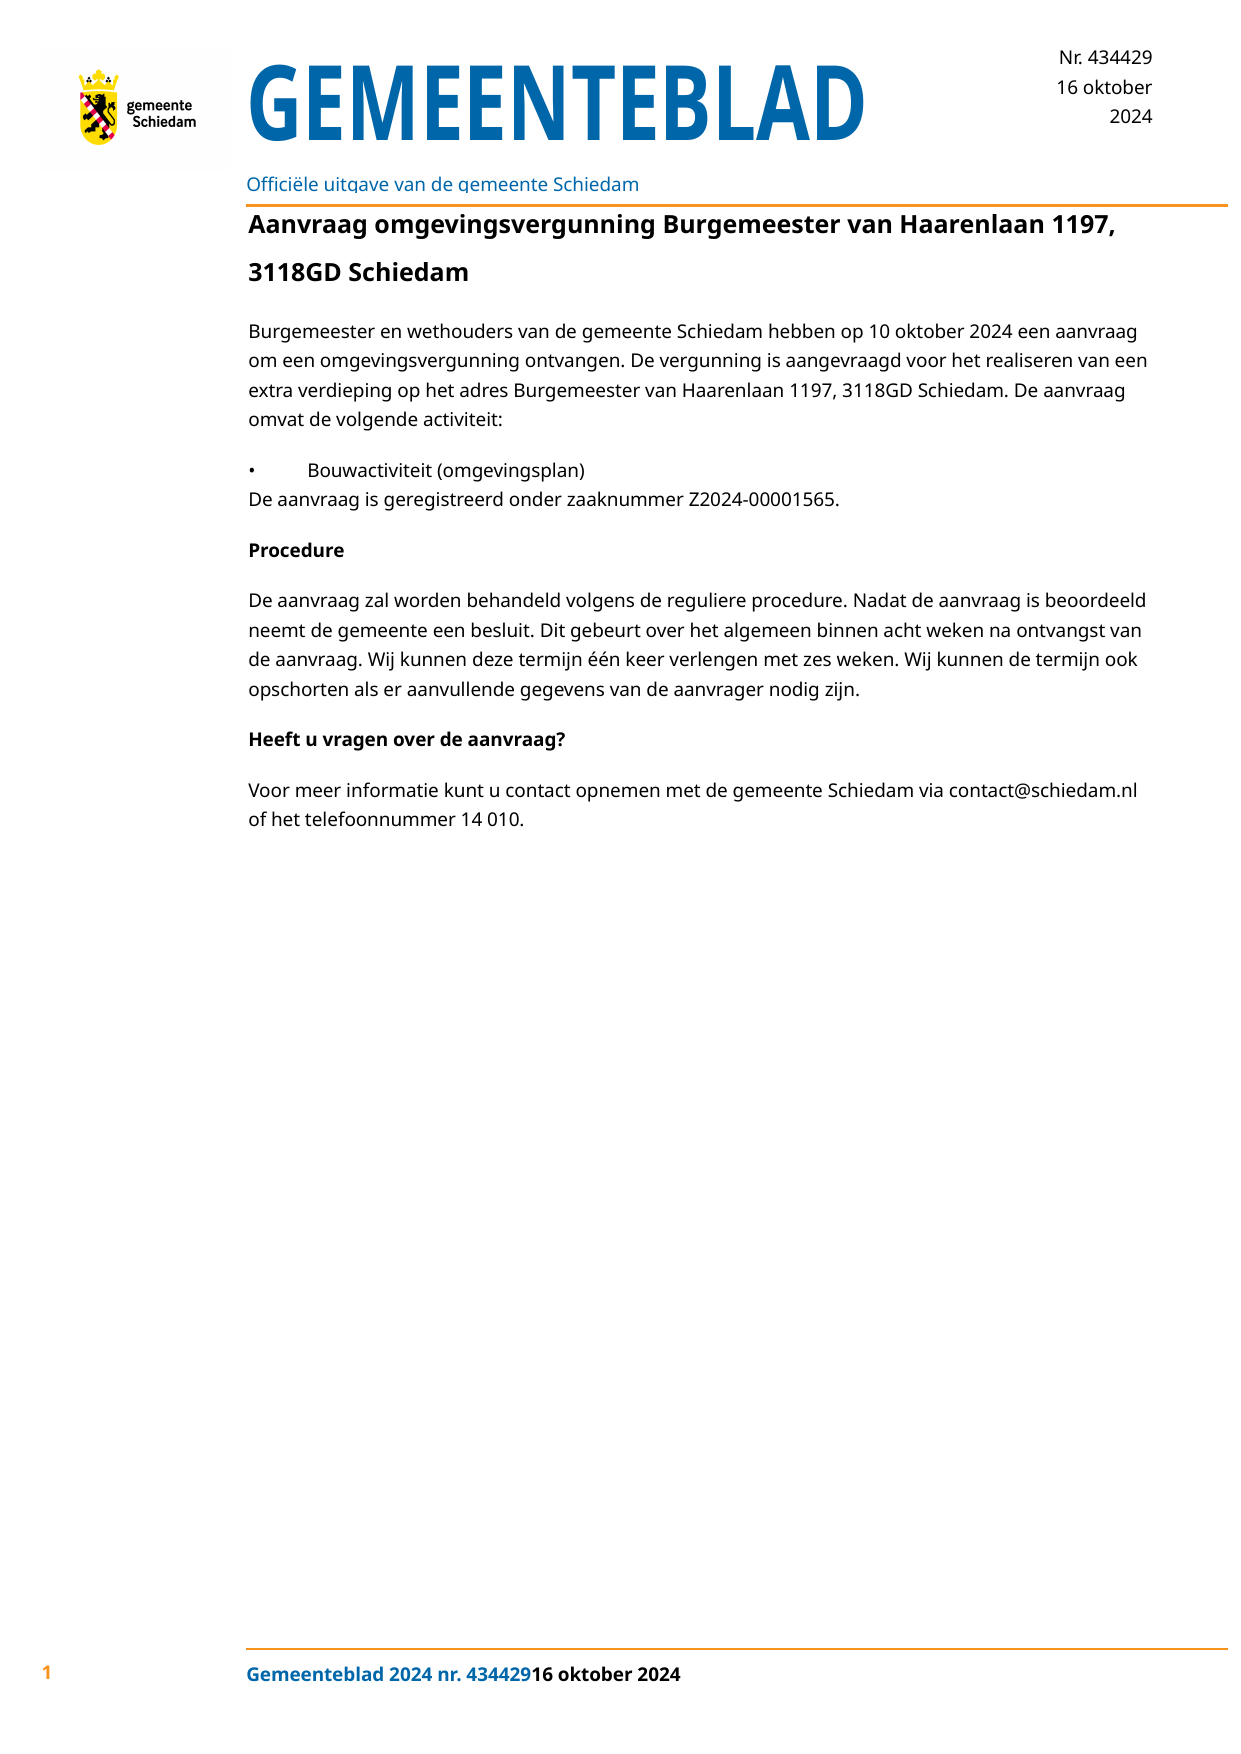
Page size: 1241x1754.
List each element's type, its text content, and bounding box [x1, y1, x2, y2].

text Aanvraag omgevingsvergunning Burgemeester van Haarenlaan 1197, 3118GD Schiedam [248, 207, 1152, 288]
text Burgemeester en wethouders van de gemeente Schiedam hebben op 10 oktober 2024 een aanvraag om een omgevingsvergunning ontvangen. De vergunning is aangevraagd voor het realiseren van een extra verdieping op het adres Burgemeester van Haarenlaan 1197, 3118GD Schiedam. De aanvraag omvat de volgende activiteit: [248, 318, 1152, 432]
text Procedure [248, 537, 1152, 563]
text Heeft u vragen over de aanvraag? [248, 727, 1152, 752]
text De aanvraag zal worden behandeld volgens de reguliere procedure. Nadat de aanvraag is beoordeeld neemt de gemeente een besluit. Dit gebeurt over het algemeen binnen acht weken na ontvangst van de aanvraag. Wij kunnen deze termijn één keer verlengen met zes weken. Wij kunnen de termijn ook opschorten als er aanvullende gegevens van de aanvrager nodig zijn. [248, 587, 1152, 702]
text De aanvraag is geregistreerd onder zaaknummer Z2024-00001565. [248, 487, 1152, 512]
text Voor meer informatie kunt u contact opnemen met de gemeente Schiedam via contact@schiedam.nl of het telefoonnummer 14 010. [248, 777, 1152, 832]
list Bouwactiviteit (omgevingsplan) [248, 457, 1152, 483]
picture [41, 47, 231, 172]
